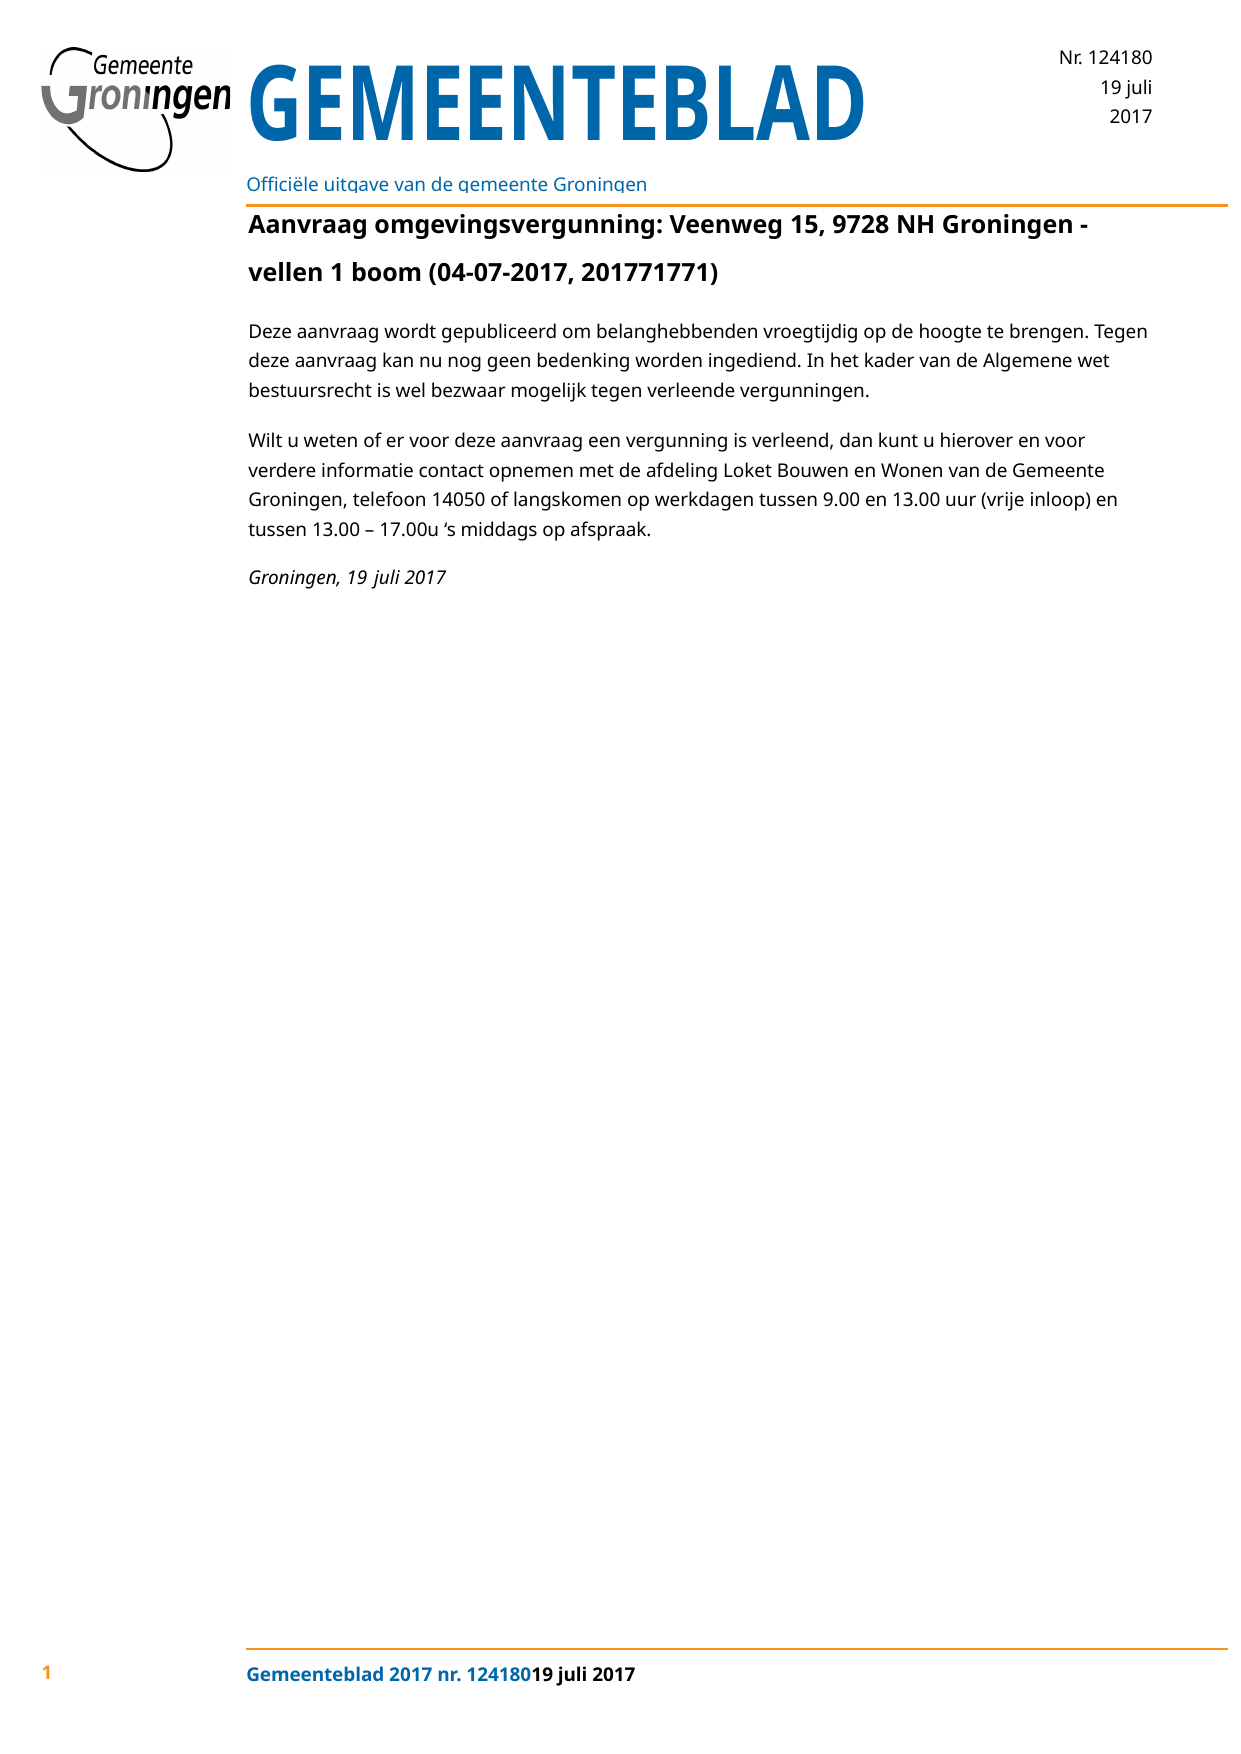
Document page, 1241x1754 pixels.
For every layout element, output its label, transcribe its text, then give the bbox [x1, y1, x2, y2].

text Aanvraag omgevingsvergunning: Veenweg 15, 9728 NH Groningen - vellen 1 boom (04-07-2017, 201771771) [248, 207, 1152, 288]
text Wilt u weten of er voor deze aanvraag een vergunning is verleend, dan kunt u hierover en voor verdere informatie contact opnemen met de afdeling Loket Bouwen en Wonen van de Gemeente Groningen, telefoon 14050 of langskomen op werkdagen tussen 9.00 en 13.00 uur (vrije inloop) en tussen 13.00 – 17.00u ‘s middags op afspraak. [248, 427, 1152, 542]
picture [41, 47, 231, 172]
text Groningen, 19 juli 2017 [248, 564, 1152, 590]
text Deze aanvraag wordt gepubliceerd om belanghebbenden vroegtijdig op de hoogte te brengen. Tegen deze aanvraag kan nu nog geen bedenking worden ingediend. In het kader van de Algemene wet bestuursrecht is wel bezwaar mogelijk tegen verleende vergunningen. [248, 318, 1152, 403]
